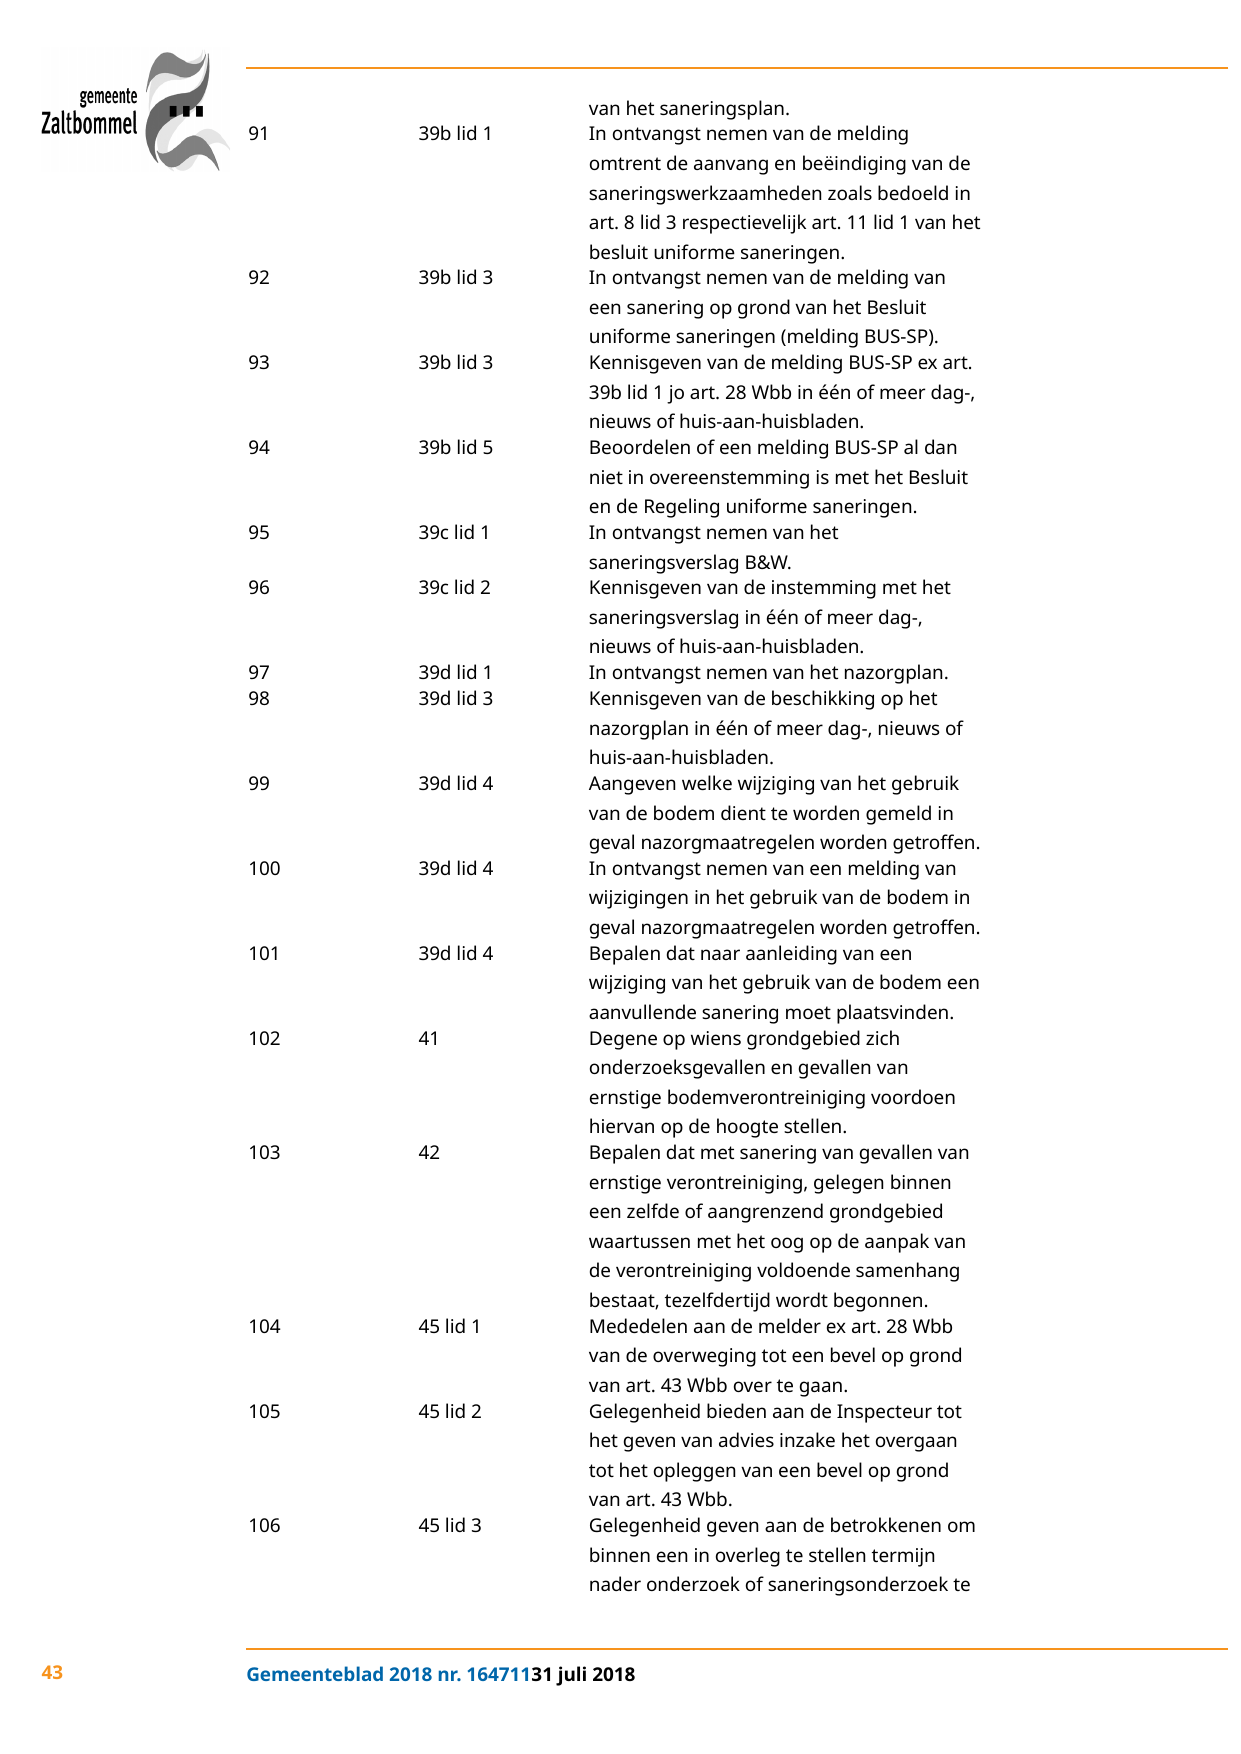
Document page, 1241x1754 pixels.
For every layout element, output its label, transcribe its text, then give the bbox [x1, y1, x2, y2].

table_cell Gelegenheid geven aan de betrokkenen om binnen een in overleg te stellen termijn nader onderzoek of saneringsonderzoek te [589, 1512, 981, 1597]
table_cell [248, 95, 418, 121]
table_cell [981, 95, 1152, 121]
table_cell [981, 434, 1152, 519]
table_cell 98 [248, 685, 418, 770]
table_cell Bepalen dat naar aanleiding van een wijziging van het gebruik van de bodem een aanvullende sanering moet plaatsvinden. [589, 940, 981, 1025]
table_cell Gelegenheid bieden aan de Inspecteur tot het geven van advies inzake het overgaan tot het opleggen van een bevel op grond van art. 43 Wbb. [589, 1398, 981, 1512]
table_cell [981, 121, 1152, 264]
table_cell 103 [248, 1139, 418, 1313]
table_cell Kennisgeven van de melding BUS-SP ex art. 39b lid 1 jo art. 28 Wbb in één of meer dag-, nieuws of huis-aan-huisbladen. [589, 350, 981, 434]
table_cell In ontvangst nemen van een melding van wijzigingen in het gebruik van de bodem in geval nazorgmaatregelen worden getroffen. [589, 855, 981, 940]
table_cell [981, 1512, 1152, 1597]
table_cell 102 [248, 1025, 418, 1139]
table_cell Kennisgeven van de beschikking op het nazorgplan in één of meer dag-, nieuws of huis-aan-huisbladen. [589, 685, 981, 770]
table_cell 100 [248, 855, 418, 940]
table_cell 39c lid 1 [418, 519, 589, 574]
table_cell Beoordelen of een melding BUS-SP al dan niet in overeenstemming is met het Besluit en de Regeling uniforme saneringen. [589, 434, 981, 519]
table_cell 39d lid 4 [418, 770, 589, 855]
table_cell 39d lid 1 [418, 660, 589, 685]
table_cell 91 [248, 121, 418, 264]
table_cell [981, 519, 1152, 574]
table_cell [981, 1025, 1152, 1139]
table_cell 42 [418, 1139, 589, 1313]
table_cell 39b lid 3 [418, 265, 589, 349]
table_cell 92 [248, 265, 418, 349]
picture [41, 47, 231, 172]
table_cell 106 [248, 1512, 418, 1597]
table_cell In ontvangst nemen van het nazorgplan. [589, 660, 981, 685]
table_cell [981, 660, 1152, 685]
table_cell [981, 855, 1152, 940]
table_cell [981, 940, 1152, 1025]
table_cell [418, 95, 589, 121]
table_cell 97 [248, 660, 418, 685]
table_cell [981, 575, 1152, 659]
table_cell 45 lid 2 [418, 1398, 589, 1512]
table_cell 39b lid 5 [418, 434, 589, 519]
table_cell 39d lid 3 [418, 685, 589, 770]
table_cell [981, 770, 1152, 855]
table_cell 101 [248, 940, 418, 1025]
table_cell Aangeven welke wijziging van het gebruik van de bodem dient te worden gemeld in geval nazorgmaatregelen worden getroffen. [589, 770, 981, 855]
table_cell [981, 685, 1152, 770]
table_cell [981, 1313, 1152, 1398]
table_cell Bepalen dat met sanering van gevallen van ernstige verontreiniging, gelegen binnen een zelfde of aangrenzend grondgebied waartussen met het oog op de aanpak van de verontreiniging voldoende samenhang bestaat, tezelfdertijd wordt begonnen. [589, 1139, 981, 1313]
table_cell Mededelen aan de melder ex art. 28 Wbb van de overweging tot een bevel op grond van art. 43 Wbb over te gaan. [589, 1313, 981, 1398]
table_cell Degene op wiens grondgebied zich onderzoeksgevallen en gevallen van ernstige bodemverontreiniging voordoen hiervan op de hoogte stellen. [589, 1025, 981, 1139]
table_cell 95 [248, 519, 418, 574]
table_cell 94 [248, 434, 418, 519]
table_cell [981, 350, 1152, 434]
table_cell 39c lid 2 [418, 575, 589, 659]
table_cell 93 [248, 350, 418, 434]
table_cell 39b lid 1 [418, 121, 589, 264]
table_cell 45 lid 1 [418, 1313, 589, 1398]
table_cell 39b lid 3 [418, 350, 589, 434]
table_cell van het saneringsplan. [589, 95, 981, 121]
table_cell 45 lid 3 [418, 1512, 589, 1597]
table_cell In ontvangst nemen van de melding van een sanering op grond van het Besluit uniforme saneringen (melding BUS-SP). [589, 265, 981, 349]
table_cell Kennisgeven van de instemming met het saneringsverslag in één of meer dag-, nieuws of huis-aan-huisbladen. [589, 575, 981, 659]
table_cell In ontvangst nemen van het saneringsverslag B&W. [589, 519, 981, 574]
table_cell 39d lid 4 [418, 855, 589, 940]
table_cell 104 [248, 1313, 418, 1398]
table_cell 105 [248, 1398, 418, 1512]
table_cell 41 [418, 1025, 589, 1139]
table_cell 99 [248, 770, 418, 855]
table_cell [981, 1139, 1152, 1313]
table_cell In ontvangst nemen van de melding omtrent de aanvang en beëindiging van de saneringswerkzaamheden zoals bedoeld in art. 8 lid 3 respectievelijk art. 11 lid 1 van het besluit uniforme saneringen. [589, 121, 981, 264]
table_cell [981, 265, 1152, 349]
table_cell [981, 1398, 1152, 1512]
table_cell 96 [248, 575, 418, 659]
table_cell 39d lid 4 [418, 940, 589, 1025]
